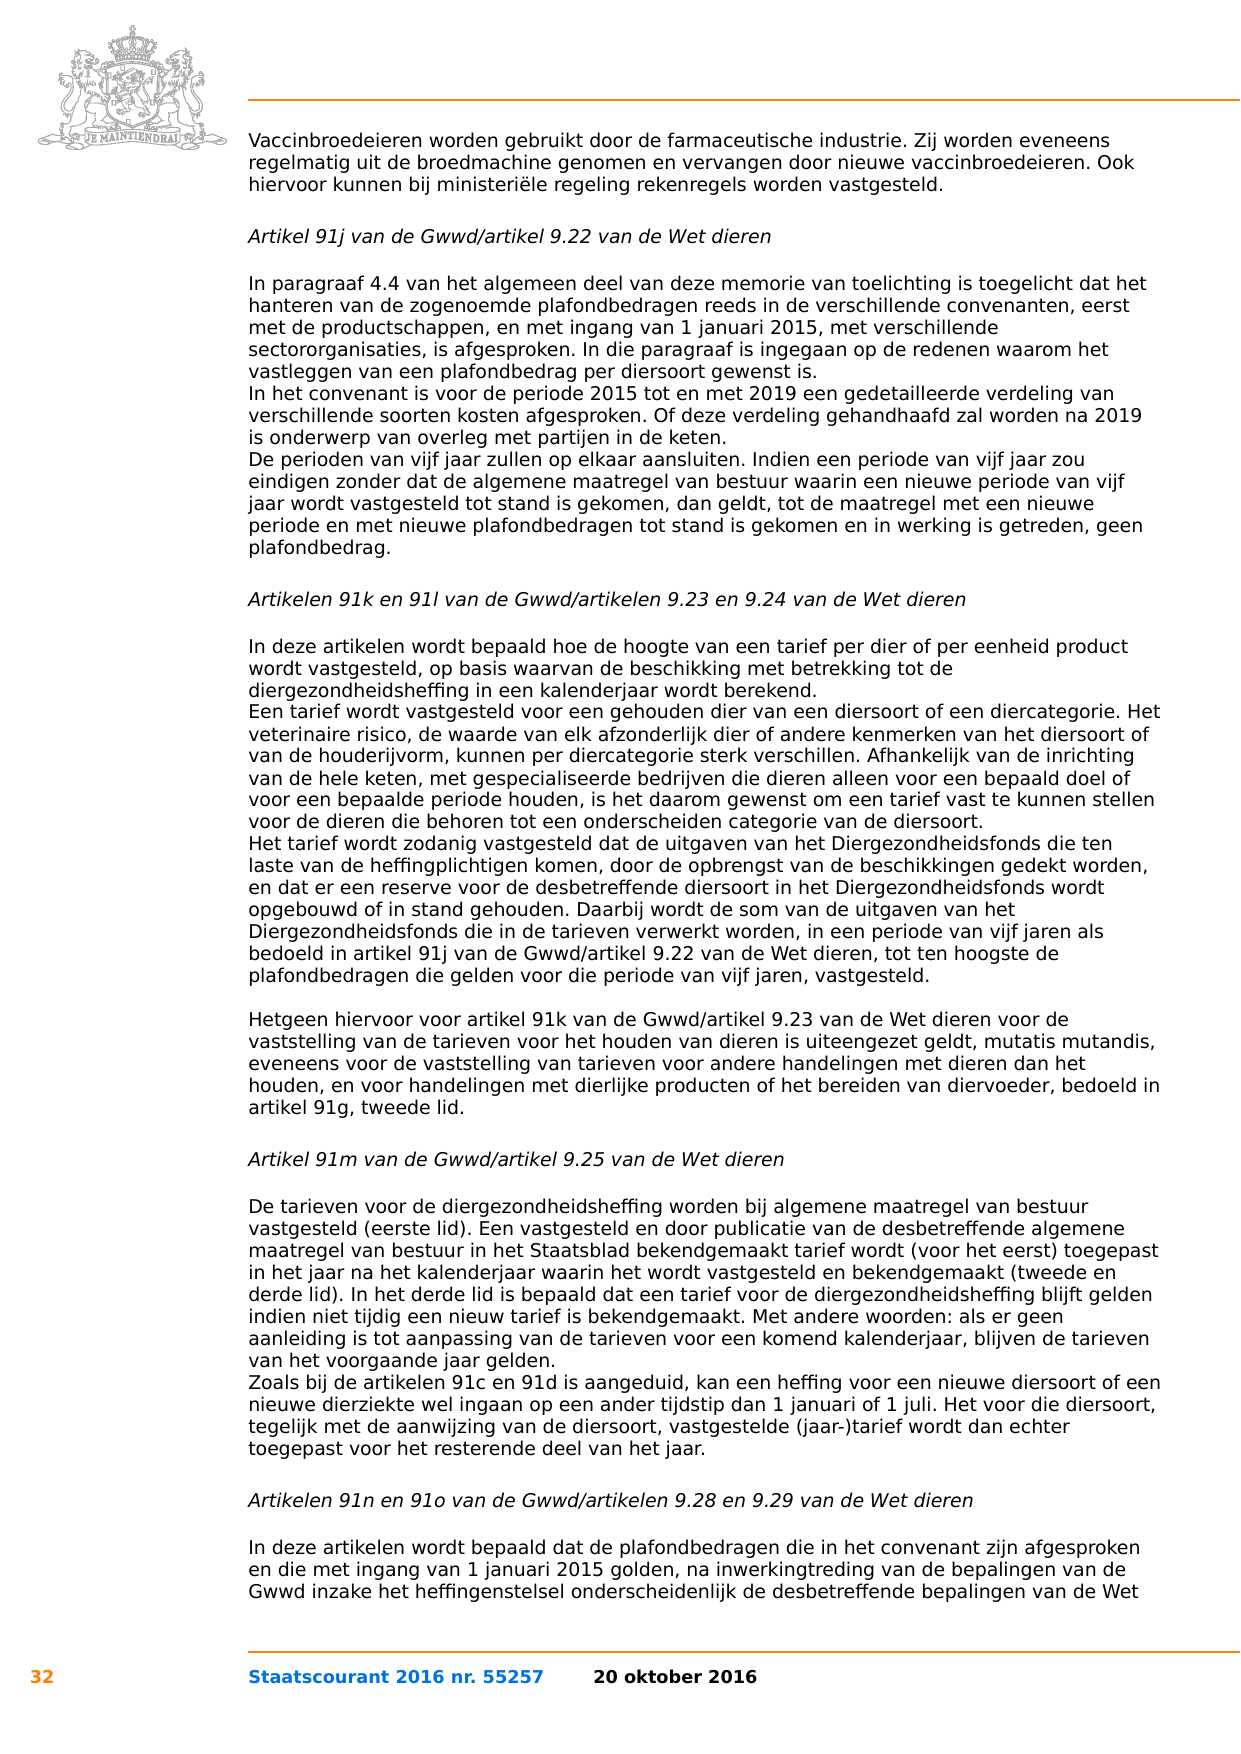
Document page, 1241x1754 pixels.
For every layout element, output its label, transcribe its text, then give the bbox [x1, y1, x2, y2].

picture [38, 25, 227, 150]
text Hetgeen hiervoor voor artikel 91k van de Gwwd/artikel 9.23 van de Wet dieren voor de vaststelling van de tarieven voor het houden van dieren is uiteengezet geldt, mutatis mutandis, eveneens voor de vaststelling van tarieven voor andere handelingen met dieren dan het houden, en voor handelingen met dierlijke producten of het bereiden van diervoeder, bedoeld in artikel 91g, tweede lid. [248, 1009, 1163, 1119]
text De tarieven voor de diergezondheidsheffing worden bij algemene maatregel van bestuur vastgesteld (eerste lid). Een vastgesteld en door publicatie van de desbetreffende algemene maatregel van bestuur in het Staatsblad bekendgemaakt tarief wordt (voor het eerst) toegepast in het jaar na het kalenderjaar waarin het wordt vastgesteld en bekendgemaakt (tweede en derde lid). In het derde lid is bepaald dat een tarief voor de diergezondheidsheffing blijft gelden indien niet tijdig een nieuw tarief is bekendgemaakt. Met andere woorden: als er geen aanleiding is tot aanpassing van de tarieven voor een komend kalenderjaar, blijven de tarieven van het voorgaande jaar gelden. [248, 1196, 1163, 1372]
text Zoals bij de artikelen 91c en 91d is aangeduid, kan een heffing voor een nieuwe diersoort of een nieuwe dierziekte wel ingaan op een ander tijdstip dan 1 januari of 1 juli. Het voor die diersoort, tegelijk met de aanwijzing van de diersoort, vastgestelde (jaar-)tarief wordt dan echter toegepast voor het resterende deel van het jaar. [248, 1372, 1163, 1460]
subtitle Artikel 91m van de Gwwd/artikel 9.25 van de Wet dieren [248, 1149, 1163, 1171]
text In het convenant is voor de periode 2015 tot en met 2019 een gedetailleerde verdeling van verschillende soorten kosten afgesproken. Of deze verdeling gehandhaafd zal worden na 2019 is onderwerp van overleg met partijen in de keten. [248, 383, 1163, 449]
text In deze artikelen wordt bepaald dat de plafondbedragen die in het convenant zijn afgesproken en die met ingang van 1 januari 2015 golden, na inwerkingtreding van de bepalingen van de Gwwd inzake het heffingenstelsel onderscheidenlijk de desbetreffende bepalingen van de Wet [248, 1537, 1163, 1603]
text De perioden van vijf jaar zullen op elkaar aansluiten. Indien een periode van vijf jaar zou eindigen zonder dat de algemene maatregel van bestuur waarin een nieuwe periode van vijf jaar wordt vastgesteld tot stand is gekomen, dan geldt, tot de maatregel met een nieuwe periode en met nieuwe plafondbedragen tot stand is gekomen en in werking is getreden, geen plafondbedrag. [248, 449, 1163, 558]
subtitle Artikel 91j van de Gwwd/artikel 9.22 van de Wet dieren [248, 226, 1163, 248]
text Een tarief wordt vastgesteld voor een gehouden dier van een diersoort of een diercategorie. Het veterinaire risico, de waarde van elk afzonderlijk dier of andere kenmerken van het diersoort of van de houderijvorm, kunnen per diercategorie sterk verschillen. Afhankelijk van de inrichting van de hele keten, met gespecialiseerde bedrijven die dieren alleen voor een bepaald doel of voor een bepaalde periode houden, is het daarom gewenst om een tarief vast te kunnen stellen voor de dieren die behoren tot een onderscheiden categorie van de diersoort. [248, 701, 1163, 833]
text Vaccinbroedeieren worden gebruikt door de farmaceutische industrie. Zij worden eveneens regelmatig uit de broedmachine genomen en vervangen door nieuwe vaccinbroedeieren. Ook hiervoor kunnen bij ministeriële regeling rekenregels worden vastgesteld. [248, 130, 1163, 196]
subtitle Artikelen 91k en 91l van de Gwwd/artikelen 9.23 en 9.24 van de Wet dieren [248, 588, 1163, 611]
text In deze artikelen wordt bepaald hoe de hoogte van een tarief per dier of per eenheid product wordt vastgesteld, op basis waarvan de beschikking met betrekking tot de diergezondheidsheffing in een kalenderjaar wordt berekend. [248, 636, 1163, 701]
subtitle Artikelen 91n en 91o van de Gwwd/artikelen 9.28 en 9.29 van de Wet dieren [248, 1490, 1163, 1512]
text Het tarief wordt zodanig vastgesteld dat de uitgaven van het Diergezondheidsfonds die ten laste van de heffingplichtigen komen, door de opbrengst van de beschikkingen gedekt worden, en dat er een reserve voor de desbetreffende diersoort in het Diergezondheidsfonds wordt opgebouwd of in stand gehouden. Daarbij wordt de som van de uitgaven van het Diergezondheidsfonds die in de tarieven verwerkt worden, in een periode van vijf jaren als bedoeld in artikel 91j van de Gwwd/artikel 9.22 van de Wet dieren, tot ten hoogste de plafondbedragen die gelden voor die periode van vijf jaren, vastgesteld. [248, 833, 1163, 987]
text In paragraaf 4.4 van het algemeen deel van deze memorie van toelichting is toegelicht dat het hanteren van de zogenoemde plafondbedragen reeds in de verschillende convenanten, eerst met de productschappen, en met ingang van 1 januari 2015, met verschillende sectororganisaties, is afgesproken. In die paragraaf is ingegaan op de redenen waarom het vastleggen van een plafondbedrag per diersoort gewenst is. [248, 273, 1163, 383]
